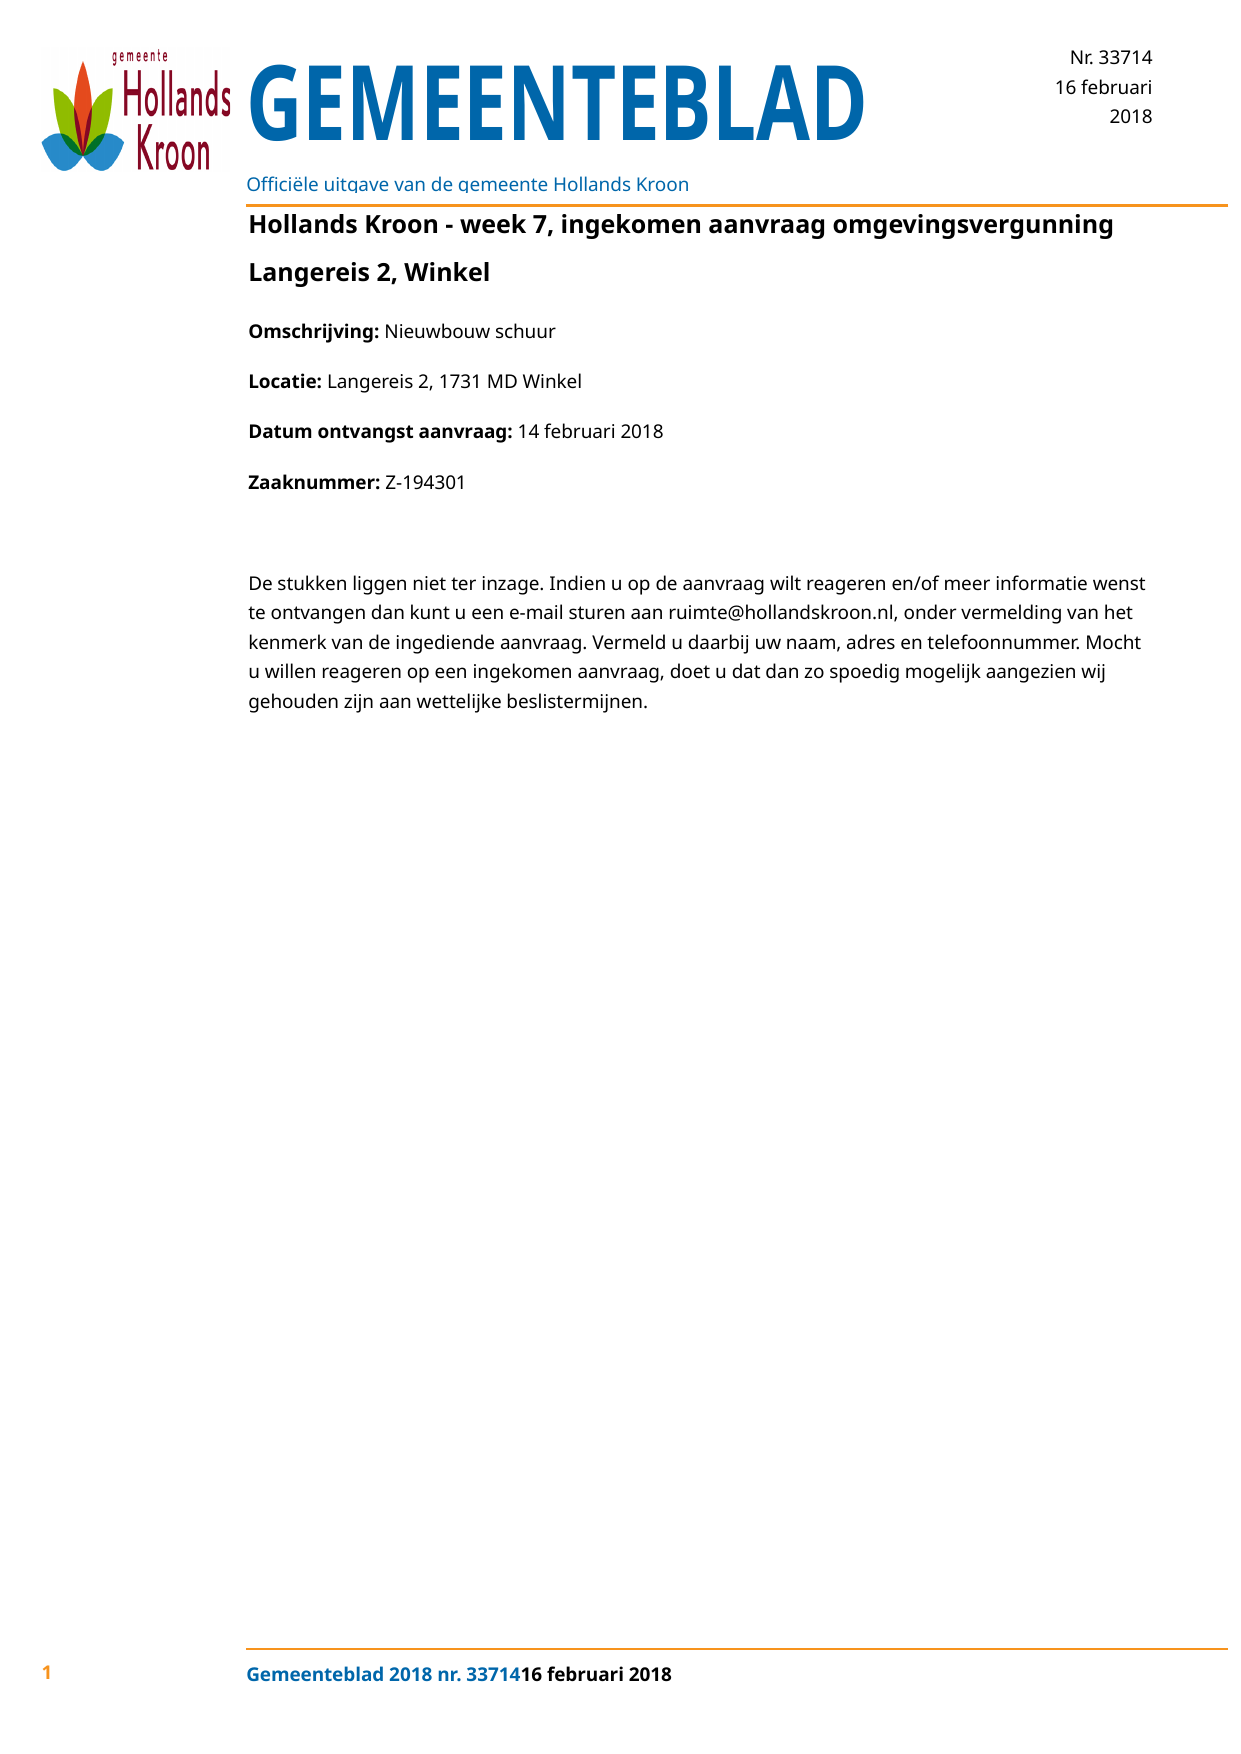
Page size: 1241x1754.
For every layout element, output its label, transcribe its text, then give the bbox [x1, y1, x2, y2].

text Hollands Kroon - week 7, ingekomen aanvraag omgevingsvergunning Langereis 2, Winkel [248, 207, 1152, 288]
text De stukken liggen niet ter inzage. Indien u op de aanvraag wilt reageren en/of meer informatie wenst te ontvangen dan kunt u een e-mail sturen aan ruimte@hollandskroon.nl, onder vermelding van het kenmerk van de ingediende aanvraag. Vermeld u daarbij uw naam, adres en telefoonnummer. Mocht u willen reageren op een ingekomen aanvraag, doet u dat dan zo spoedig mogelijk aangezien wij gehouden zijn aan wettelijke beslistermijnen. [248, 570, 1152, 714]
text Zaaknummer: Z-194301 [248, 469, 1152, 495]
text Locatie: Langereis 2, 1731 MD Winkel [248, 368, 1152, 394]
text Datum ontvangst aanvraag: 14 februari 2018 [248, 419, 1152, 444]
picture [41, 47, 231, 172]
text Omschrijving: Nieuwbouw schuur [248, 318, 1152, 344]
